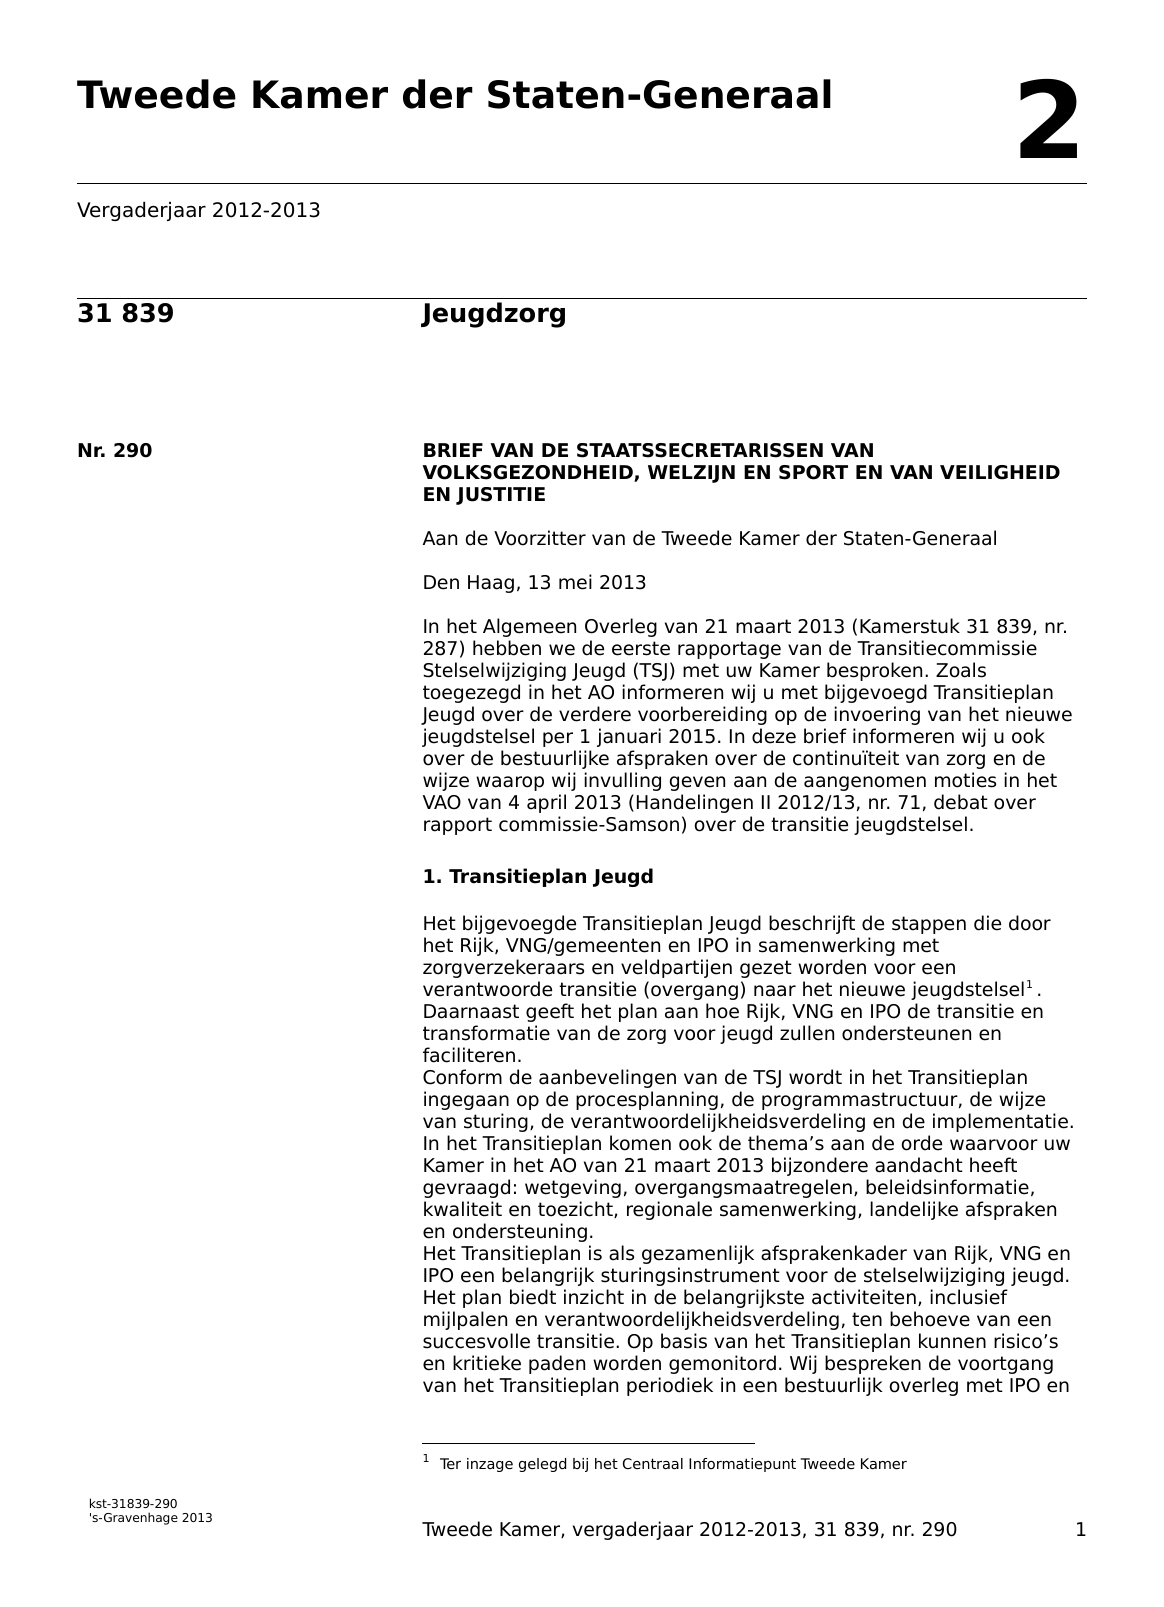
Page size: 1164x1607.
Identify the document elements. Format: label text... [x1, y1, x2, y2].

text In het Algemeen Overleg van 21 maart 2013 (Kamerstuk 31 839, nr. 287) hebben we de eerste rapportage van de Transitiecommissie Stelselwijziging Jeugd (TSJ) met uw Kamer besproken. Zoals toegezegd in het AO informeren wij u met bijgevoegd Transitieplan Jeugd over de verdere voorbereiding op de invoering van het nieuwe jeugdstelsel per 1 januari 2015. In deze brief informeren wij u ook over de bestuurlijke afspraken over de continuïteit van zorg en de wijze waarop wij invulling geven aan de aangenomen moties in het VAO van 4 april 2013 (Handelingen II 2012/13, nr. 71, debat over rapport commissie-Samson) over de transitie jeugdstelsel. [422, 616, 1087, 836]
subtitle 1. Transitieplan Jeugd [422, 866, 1087, 888]
text Den Haag, 13 mei 2013 [422, 572, 1087, 594]
text Het Transitieplan is als gezamenlijk afsprakenkader van Rijk, VNG en IPO een belangrijk sturingsinstrument voor de stelselwijziging jeugd. Het plan biedt inzicht in de belangrijkste activiteiten, inclusief mijlpalen en verantwoordelijkheidsverdeling, ten behoeve van een succesvolle transitie. Op basis van het Transitieplan kunnen risico’s en kritieke paden worden gemonitord. Wij bespreken de voortgang van het Transitieplan periodiek in een bestuurlijk overleg met IPO en [422, 1243, 1087, 1396]
table_header Tweede Kamer der Staten-Generaal [77, 59, 886, 183]
text kst-31839-290 [88, 1497, 323, 1511]
text Het bijgevoegde Transitieplan Jeugd beschrijft de stappen die door het Rijk, VNG/gemeenten en IPO in samenwerking met zorgverzekeraars en veldpartijen gezet worden voor een verantwoorde transitie (overgang) naar het nieuwe jeugdstelsel. Daarnaast geeft het plan aan hoe Rijk, VNG en IPO de transitie en transformatie van de zorg voor jeugd zullen ondersteunen en faciliteren. [422, 913, 1087, 1067]
text Conform de aanbevelingen van de TSJ wordt in het Transitieplan ingegaan op de procesplanning, de programmastructuur, de wijze van sturing, de verantwoordelijkheidsverdeling en de implementatie. In het Transitieplan komen ook de thema’s aan de orde waarvoor uw Kamer in het AO van 21 maart 2013 bijzondere aandacht heeft gevraagd: wetgeving, overgangsmaatregelen, beleidsinformatie, kwaliteit en toezicht, regionale samenwerking, landelijke afspraken en ondersteuning. [422, 1067, 1087, 1243]
subtitle 31 839 Jeugdzorg [77, 299, 1087, 329]
subtitle Nr. 290 BRIEF VAN DE STAATSSECRETARISSEN VAN VOLKSGEZONDHEID, WELZIJN EN SPORT EN VAN VEILIGHEID EN JUSTITIE [77, 440, 1087, 506]
text Ter inzage gelegd bij het Centraal Informatiepunt Tweede Kamer [422, 1452, 1087, 1474]
table_cell Vergaderjaar 2012-2013 [77, 184, 1087, 298]
table_header 2 [886, 59, 1087, 183]
text Aan de Voorzitter van de Tweede Kamer der Staten-Generaal [422, 528, 1087, 550]
text 's-Gravenhage 2013 [88, 1511, 323, 1525]
